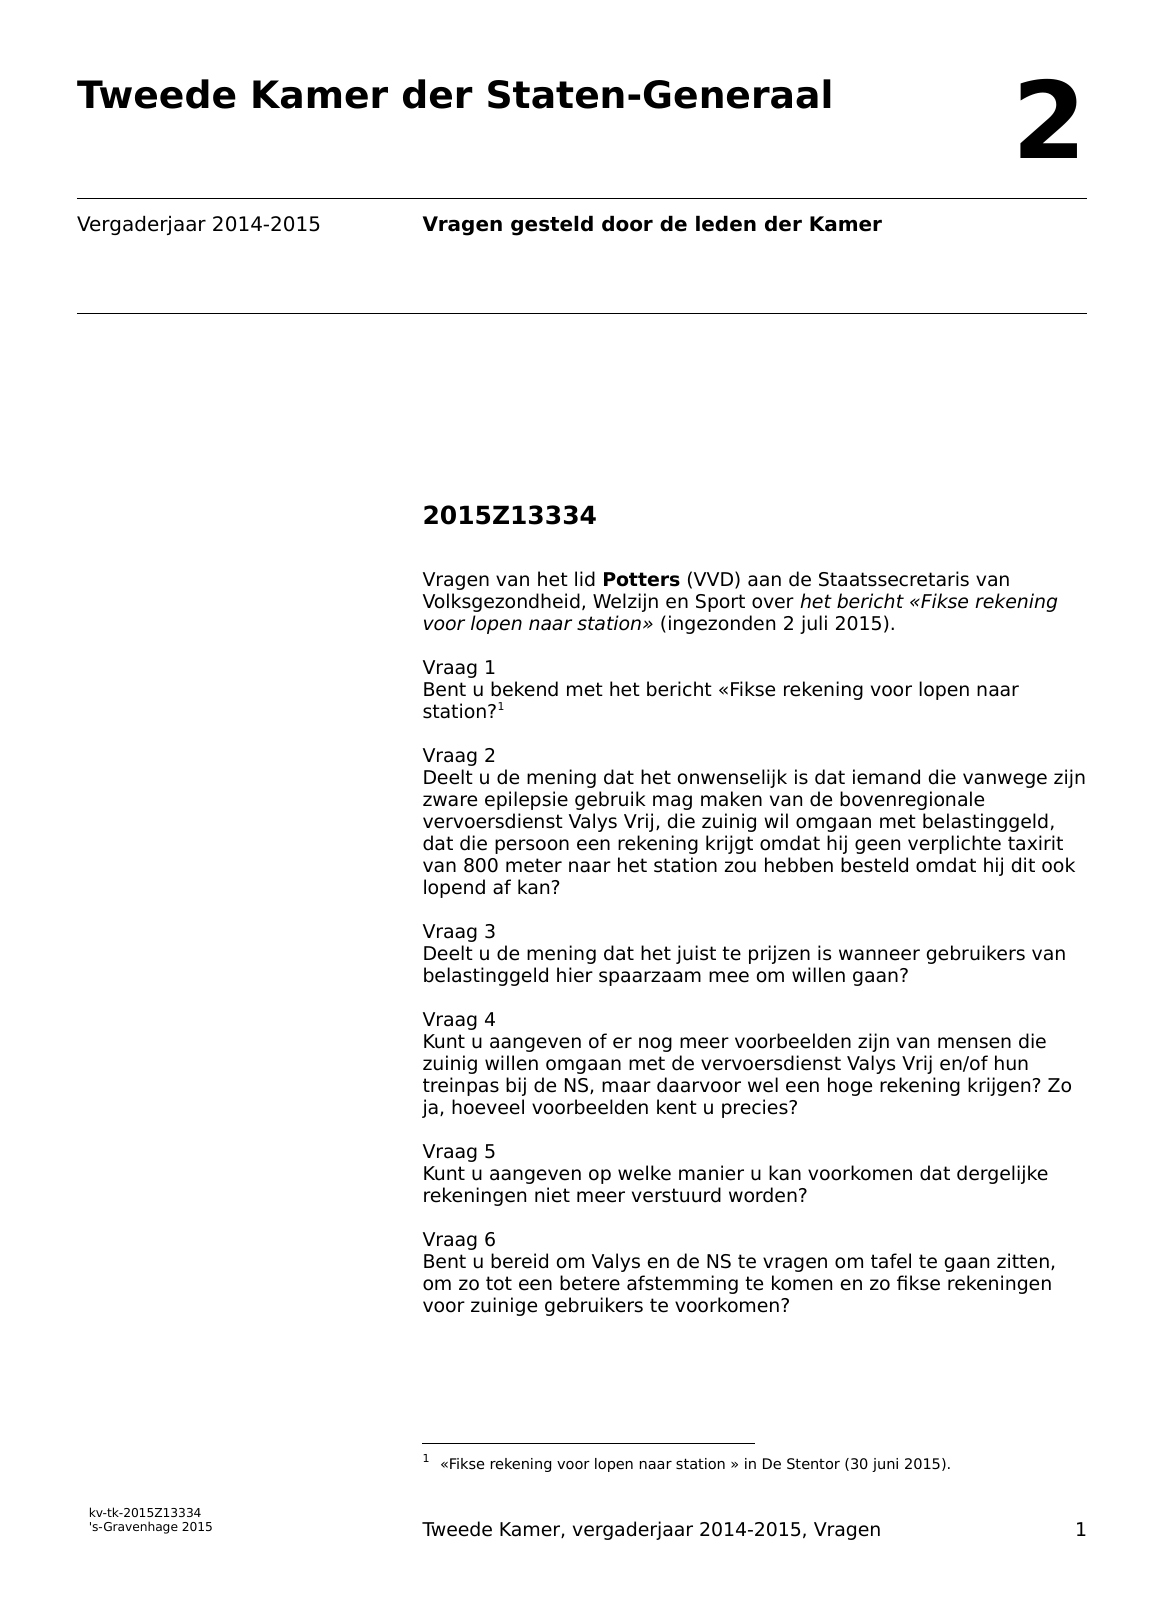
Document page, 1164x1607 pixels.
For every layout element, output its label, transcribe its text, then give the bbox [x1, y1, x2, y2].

table_cell Vergaderjaar 2014-2015 [77, 199, 422, 313]
text Vraag 1 [422, 657, 1087, 679]
text Kunt u aangeven op welke manier u kan voorkomen dat dergelijke rekeningen niet meer verstuurd worden? [422, 1163, 1087, 1207]
text Kunt u aangeven of er nog meer voorbeelden zijn van mensen die zuinig willen omgaan met de vervoersdienst Valys Vrij en/of hun treinpas bij de NS, maar daarvoor wel een hoge rekening krijgen? Zo ja, hoeveel voorbeelden kent u precies? [422, 1031, 1087, 1119]
text kv-tk-2015Z13334 [88, 1506, 323, 1520]
text 2015Z13334 [422, 501, 1087, 531]
text Bent u bekend met het bericht «Fikse rekening voor lopen naar station? [422, 679, 1087, 723]
text Vraag 4 [422, 1009, 1087, 1031]
table_header Tweede Kamer der Staten-Generaal [77, 59, 886, 198]
text Bent u bereid om Valys en de NS te vragen om tafel te gaan zitten, om zo tot een betere afstemming te komen en zo fikse rekeningen voor zuinige gebruikers te voorkomen? [422, 1251, 1087, 1317]
text «Fikse rekening voor lopen naar station » in De Stentor (30 juni 2015). [422, 1452, 1087, 1474]
text 's-Gravenhage 2015 [88, 1520, 323, 1534]
text Deelt u de mening dat het juist te prijzen is wanneer gebruikers van belastinggeld hier spaarzaam mee om willen gaan? [422, 943, 1087, 987]
text Vraag 5 [422, 1141, 1087, 1163]
table_header 2 [886, 59, 1087, 198]
table_cell Vragen gesteld door de leden der Kamer [422, 199, 1087, 313]
text Deelt u de mening dat het onwenselijk is dat iemand die vanwege zijn zware epilepsie gebruik mag maken van de bovenregionale vervoersdienst Valys Vrij, die zuinig wil omgaan met belastinggeld, dat die persoon een rekening krijgt omdat hij geen verplichte taxirit van 800 meter naar het station zou hebben besteld omdat hij dit ook lopend af kan? [422, 767, 1087, 899]
text Vraag 6 [422, 1229, 1087, 1251]
text Vraag 2 [422, 745, 1087, 767]
text Vragen van het lid Potters (VVD) aan de Staatssecretaris van Volksgezondheid, Welzijn en Sport over het bericht «Fikse rekening voor lopen naar station» (ingezonden 2 juli 2015). [422, 569, 1087, 635]
text Vraag 3 [422, 921, 1087, 943]
